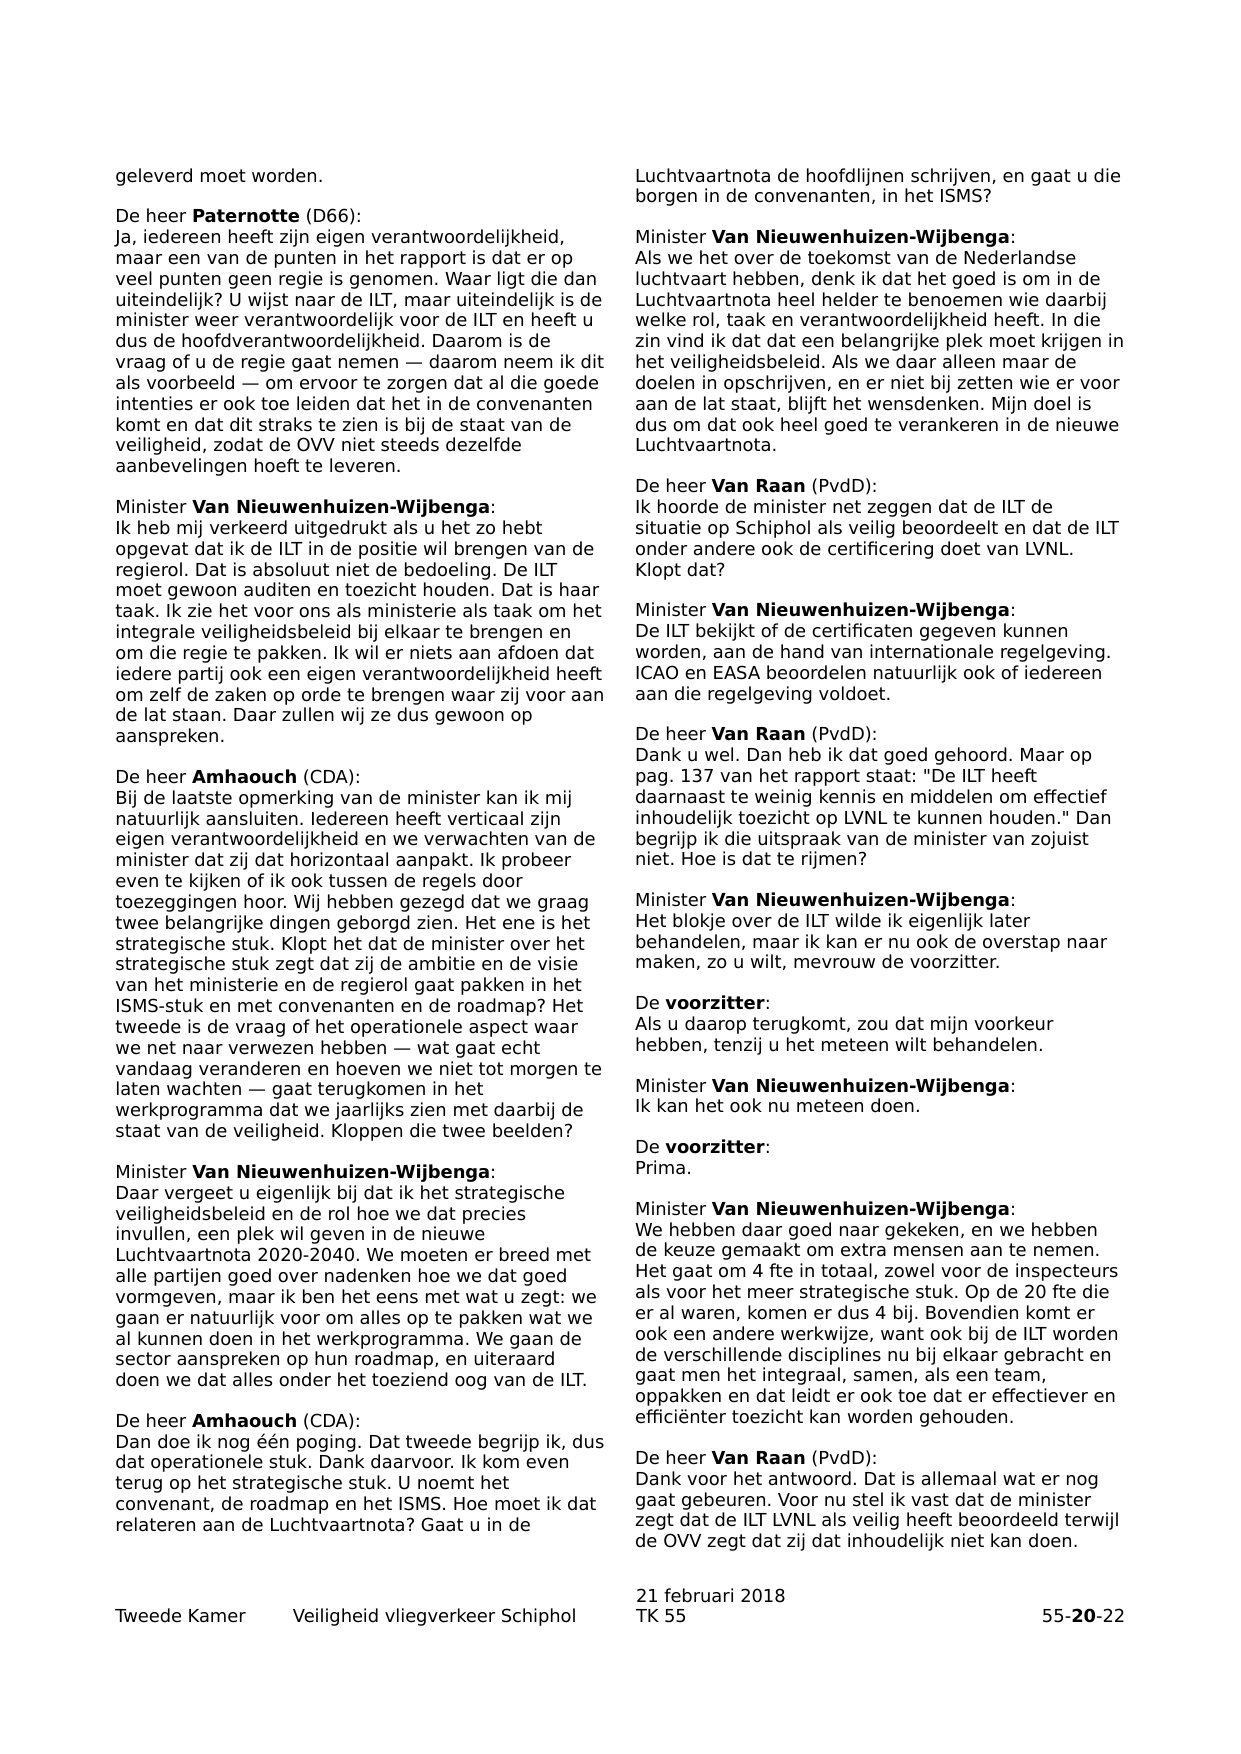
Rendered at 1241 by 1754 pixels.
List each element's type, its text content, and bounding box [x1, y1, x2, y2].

text De heer Paternotte (D66): [115, 206, 605, 227]
text Ik hoorde de minister net zeggen dat de ILT de situatie op Schiphol als veilig beoordeelt en dat de ILT onder andere ook de certificering doet van LVNL. Klopt dat? [635, 497, 1125, 580]
text Minister Van Nieuwenhuizen-Wijbenga: [635, 890, 1125, 911]
text De voorzitter: [635, 993, 1125, 1014]
text De heer Amhaouch (CDA): [115, 767, 605, 787]
text De voorzitter: [635, 1137, 1125, 1158]
text geleverd moet worden. [115, 165, 605, 186]
text De heer Van Raan (PvdD): [635, 1448, 1125, 1468]
text Dank u wel. Dan heb ik dat goed gehoord. Maar op pag. 137 van het rapport staat: "De ILT heeft daarnaast te weinig kennis en middelen om effectief inhoudelijk toezicht op LVNL te kunnen houden." Dan begrijp ik die uitspraak van de minister van zojuist niet. Hoe is dat te rijmen? [635, 745, 1125, 870]
text Het blokje over de ILT wilde ik eigenlijk later behandelen, maar ik kan er nu ook de overstap naar maken, zo u wilt, mevrouw de voorzitter. [635, 911, 1125, 973]
text De heer Van Raan (PvdD): [635, 476, 1125, 497]
text We hebben daar goed naar gekeken, en we hebben de keuze gemaakt om extra mensen aan te nemen. Het gaat om 4 fte in totaal, zowel voor de inspecteurs als voor het meer strategische stuk. Op de 20 fte die er al waren, komen er dus 4 bij. Bovendien komt er ook een andere werkwijze, want ook bij de ILT worden de verschillende disciplines nu bij elkaar gebracht en gaat men het integraal, samen, als een team, oppakken en dat leidt er ook toe dat er effectiever en efficiënter toezicht kan worden gehouden. [635, 1219, 1125, 1428]
text Prima. [635, 1158, 1125, 1179]
text Luchtvaartnota de hoofdlijnen schrijven, en gaat u die borgen in de convenanten, in het ISMS? [635, 165, 1125, 207]
text Minister Van Nieuwenhuizen-Wijbenga: [115, 1162, 605, 1182]
text Minister Van Nieuwenhuizen-Wijbenga: [635, 600, 1125, 621]
text Daar vergeet u eigenlijk bij dat ik het strategische veiligheidsbeleid en de rol hoe we dat precies invullen, een plek wil geven in de nieuwe Luchtvaartnota 2020-2040. We moeten er breed met alle partijen goed over nadenken hoe we dat goed vormgeven, maar ik ben het eens met wat u zegt: we gaan er natuurlijk voor om alles op te pakken wat we al kunnen doen in het werkprogramma. We gaan de sector aanspreken op hun roadmap, en uiteraard doen we dat alles onder het toeziend oog van de ILT. [115, 1182, 605, 1391]
text Als u daarop terugkomt, zou dat mijn voorkeur hebben, tenzij u het meteen wilt behandelen. [635, 1014, 1125, 1056]
text Ik heb mij verkeerd uitgedrukt als u het zo hebt opgevat dat ik de ILT in de positie wil brengen van de regierol. Dat is absoluut niet de bedoeling. De ILT moet gewoon auditen en toezicht houden. Dat is haar taak. Ik zie het voor ons als ministerie als taak om het integrale veiligheidsbeleid bij elkaar te brengen en om die regie te pakken. Ik wil er niets aan afdoen dat iedere partij ook een eigen verantwoordelijkheid heeft om zelf de zaken op orde te brengen waar zij voor aan de lat staan. Daar zullen wij ze dus gewoon op aanspreken. [115, 518, 605, 747]
text Ja, iedereen heeft zijn eigen verantwoordelijkheid, maar een van de punten in het rapport is dat er op veel punten geen regie is genomen. Waar ligt die dan uiteindelijk? U wijst naar de ILT, maar uiteindelijk is de minister weer verantwoordelijk voor de ILT en heeft u dus de hoofdverantwoordelijkheid. Daarom is de vraag of u de regie gaat nemen — daarom neem ik dit als voorbeeld — om ervoor te zorgen dat al die goede intenties er ook toe leiden dat het in de convenanten komt en dat dit straks te zien is bij de staat van de veiligheid, zodat de OVV niet steeds dezelfde aanbevelingen hoeft te leveren. [115, 227, 605, 477]
text Minister Van Nieuwenhuizen-Wijbenga: [635, 1199, 1125, 1219]
text Minister Van Nieuwenhuizen-Wijbenga: [635, 1076, 1125, 1096]
text Minister Van Nieuwenhuizen-Wijbenga: [115, 497, 605, 518]
text Ik kan het ook nu meteen doen. [635, 1096, 1125, 1117]
text De heer Amhaouch (CDA): [115, 1411, 605, 1431]
text Als we het over de toekomst van de Nederlandse luchtvaart hebben, denk ik dat het goed is om in de Luchtvaartnota heel helder te benoemen wie daarbij welke rol, taak en verantwoordelijkheid heeft. In die zin vind ik dat dat een belangrijke plek moet krijgen in het veiligheidsbeleid. Als we daar alleen maar de doelen in opschrijven, en er niet bij zetten wie er voor aan de lat staat, blijft het wensdenken. Mijn doel is dus om dat ook heel goed te verankeren in de nieuwe Luchtvaartnota. [635, 248, 1125, 456]
text Dank voor het antwoord. Dat is allemaal wat er nog gaat gebeuren. Voor nu stel ik vast dat de minister zegt dat de ILT LVNL als veilig heeft beoordeeld terwijl de OVV zegt dat zij dat inhoudelijk niet kan doen. [635, 1468, 1125, 1552]
text De heer Van Raan (PvdD): [635, 724, 1125, 745]
text Dan doe ik nog één poging. Dat tweede begrijp ik, dus dat operationele stuk. Dank daarvoor. Ik kom even terug op het strategische stuk. U noemt het convenant, de roadmap en het ISMS. Hoe moet ik dat relateren aan de Luchtvaartnota? Gaat u in de [115, 1431, 605, 1536]
text Bij de laatste opmerking van de minister kan ik mij natuurlijk aansluiten. Iedereen heeft verticaal zijn eigen verantwoordelijkheid en we verwachten van de minister dat zij dat horizontaal aanpakt. Ik probeer even te kijken of ik ook tussen de regels door toezeggingen hoor. Wij hebben gezegd dat we graag twee belangrijke dingen geborgd zien. Het ene is het strategische stuk. Klopt het dat de minister over het strategische stuk zegt dat zij de ambitie en de visie van het ministerie en de regierol gaat pakken in het ISMS-stuk en met convenanten en de roadmap? Het tweede is de vraag of het operationele aspect waar we net naar verwezen hebben — wat gaat echt vandaag veranderen en hoeven we niet tot morgen te laten wachten — gaat terugkomen in het werkprogramma dat we jaarlijks zien met daarbij de staat van de veiligheid. Kloppen die twee beelden? [115, 787, 605, 1142]
text De ILT bekijkt of de certificaten gegeven kunnen worden, aan de hand van internationale regelgeving. ICAO en EASA beoordelen natuurlijk ook of iedereen aan die regelgeving voldoet. [635, 621, 1125, 704]
text Minister Van Nieuwenhuizen-Wijbenga: [635, 227, 1125, 248]
